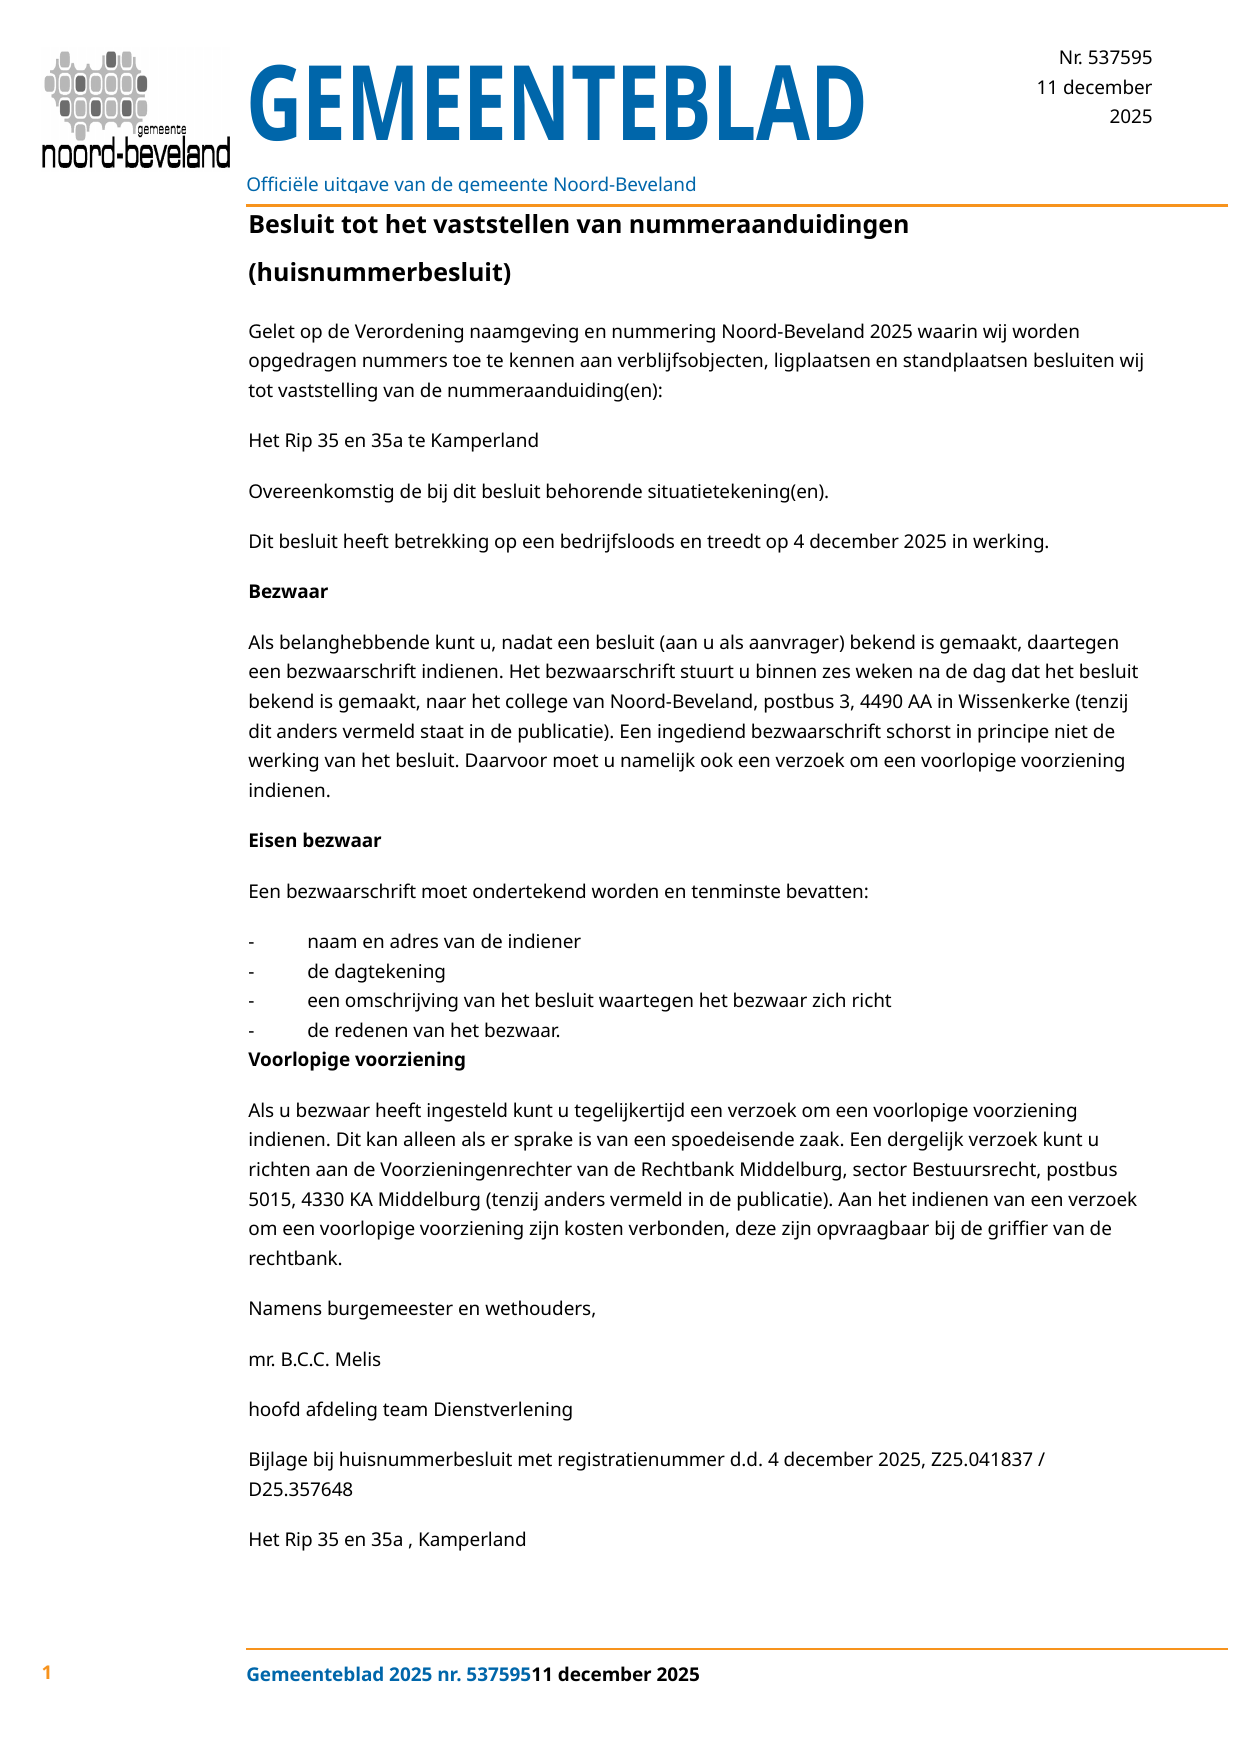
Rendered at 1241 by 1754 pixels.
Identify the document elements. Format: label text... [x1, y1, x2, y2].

text Voorlopige voorziening [248, 1047, 1152, 1072]
text Besluit tot het vaststellen van nummeraanduidingen (huisnummerbesluit) [248, 207, 1152, 288]
list een omschrijving van het besluit waartegen het bezwaar zich richt [248, 987, 1152, 1013]
text hoofd afdeling team Dienstverlening [248, 1396, 1152, 1422]
text Het Rip 35 en 35a te Kamperland [248, 427, 1152, 453]
text Gelet op de Verordening naamgeving en nummering Noord-Beveland 2025 waarin wij worden opgedragen nummers toe te kennen aan verblijfsobjecten, ligplaatsen en standplaatsen besluiten wij tot vaststelling van de nummeraanduiding(en): [248, 318, 1152, 403]
list de dagtekening [248, 958, 1152, 984]
text Bijlage bij huisnummerbesluit met registratienummer d.d. 4 december 2025, Z25.041837 / D25.357648 [248, 1447, 1152, 1502]
text Namens burgemeester en wethouders, [248, 1295, 1152, 1321]
list de redenen van het bezwaar. [248, 1017, 1152, 1043]
text Als belanghebbende kunt u, nadat een besluit (aan u als aanvrager) bekend is gemaakt, daartegen een bezwaarschrift indienen. Het bezwaarschrift stuurt u binnen zes weken na de dag dat het besluit bekend is gemaakt, naar het college van Noord-Beveland, postbus 3, 4490 AA in Wissenkerke (tenzij dit anders vermeld staat in de publicatie). Een ingediend bezwaarschrift schorst in principe niet de werking van het besluit. Daarvoor moet u namelijk ook een verzoek om een voorlopige voorziening indienen. [248, 629, 1152, 803]
text Dit besluit heeft betrekking op een bedrijfsloods en treedt op 4 december 2025 in werking. [248, 528, 1152, 554]
text Als u bezwaar heeft ingesteld kunt u tegelijkertijd een verzoek om een voorlopige voorziening indienen. Dit kan alleen als er sprake is van een spoedeisende zaak. Een dergelijk verzoek kunt u richten aan de Voorzieningenrechter van de Rechtbank Middelburg, sector Bestuursrecht, postbus 5015, 4330 KA Middelburg (tenzij anders vermeld in de publicatie). Aan het indienen van een verzoek om een voorlopige voorziening zijn kosten verbonden, deze zijn opvraagbaar bij de griffier van de rechtbank. [248, 1097, 1152, 1271]
text Eisen bezwaar [248, 827, 1152, 853]
text mr. B.C.C. Melis [248, 1346, 1152, 1372]
list naam en adres van de indiener [248, 928, 1152, 954]
picture [41, 47, 231, 172]
text Een bezwaarschrift moet ondertekend worden en tenminste bevatten: [248, 878, 1152, 904]
text Overeenkomstig de bij dit besluit behorende situatietekening(en). [248, 478, 1152, 504]
text Bezwaar [248, 579, 1152, 604]
text Het Rip 35 en 35a , Kamperland [248, 1527, 1152, 1552]
